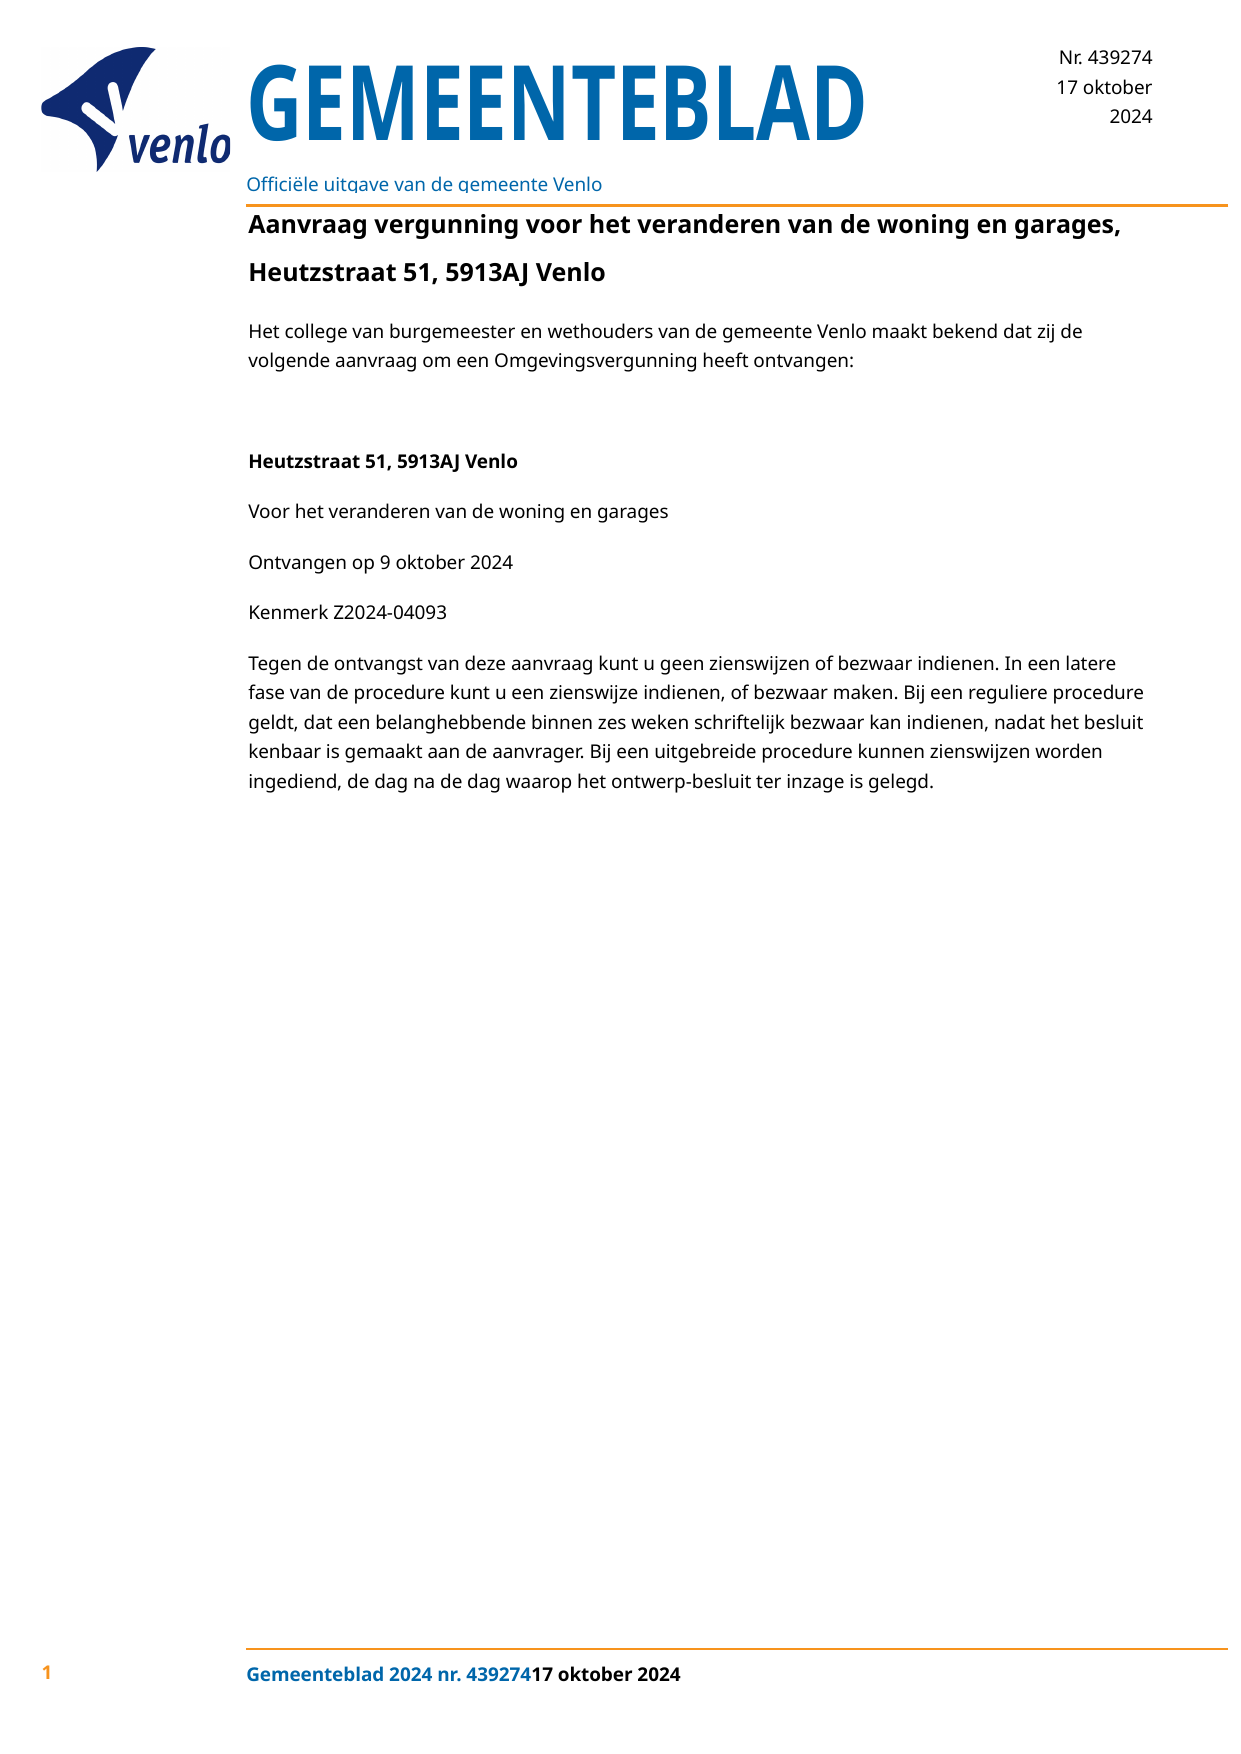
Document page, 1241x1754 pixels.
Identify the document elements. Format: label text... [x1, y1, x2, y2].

text Heutzstraat 51, 5913AJ Venlo [248, 448, 1152, 474]
text Aanvraag vergunning voor het veranderen van de woning en garages, Heutzstraat 51, 5913AJ Venlo [248, 207, 1152, 288]
text Het college van burgemeester en wethouders van de gemeente Venlo maakt bekend dat zij de volgende aanvraag om een Omgevingsvergunning heeft ontvangen: [248, 318, 1152, 373]
text Ontvangen op 9 oktober 2024 [248, 549, 1152, 575]
text Voor het veranderen van de woning en garages [248, 499, 1152, 524]
text Tegen de ontvangst van deze aanvraag kunt u geen zienswijzen of bezwaar indienen. In een latere fase van de procedure kunt u een zienswijze indienen, of bezwaar maken. Bij een reguliere procedure geldt, dat een belanghebbende binnen zes weken schriftelijk bezwaar kan indienen, nadat het besluit kenbaar is gemaakt aan de aanvrager. Bij een uitgebreide procedure kunnen zienswijzen worden ingediend, de dag na de dag waarop het ontwerp-besluit ter inzage is gelegd. [248, 650, 1152, 794]
picture [41, 47, 231, 172]
text Kenmerk Z2024-04093 [248, 599, 1152, 625]
